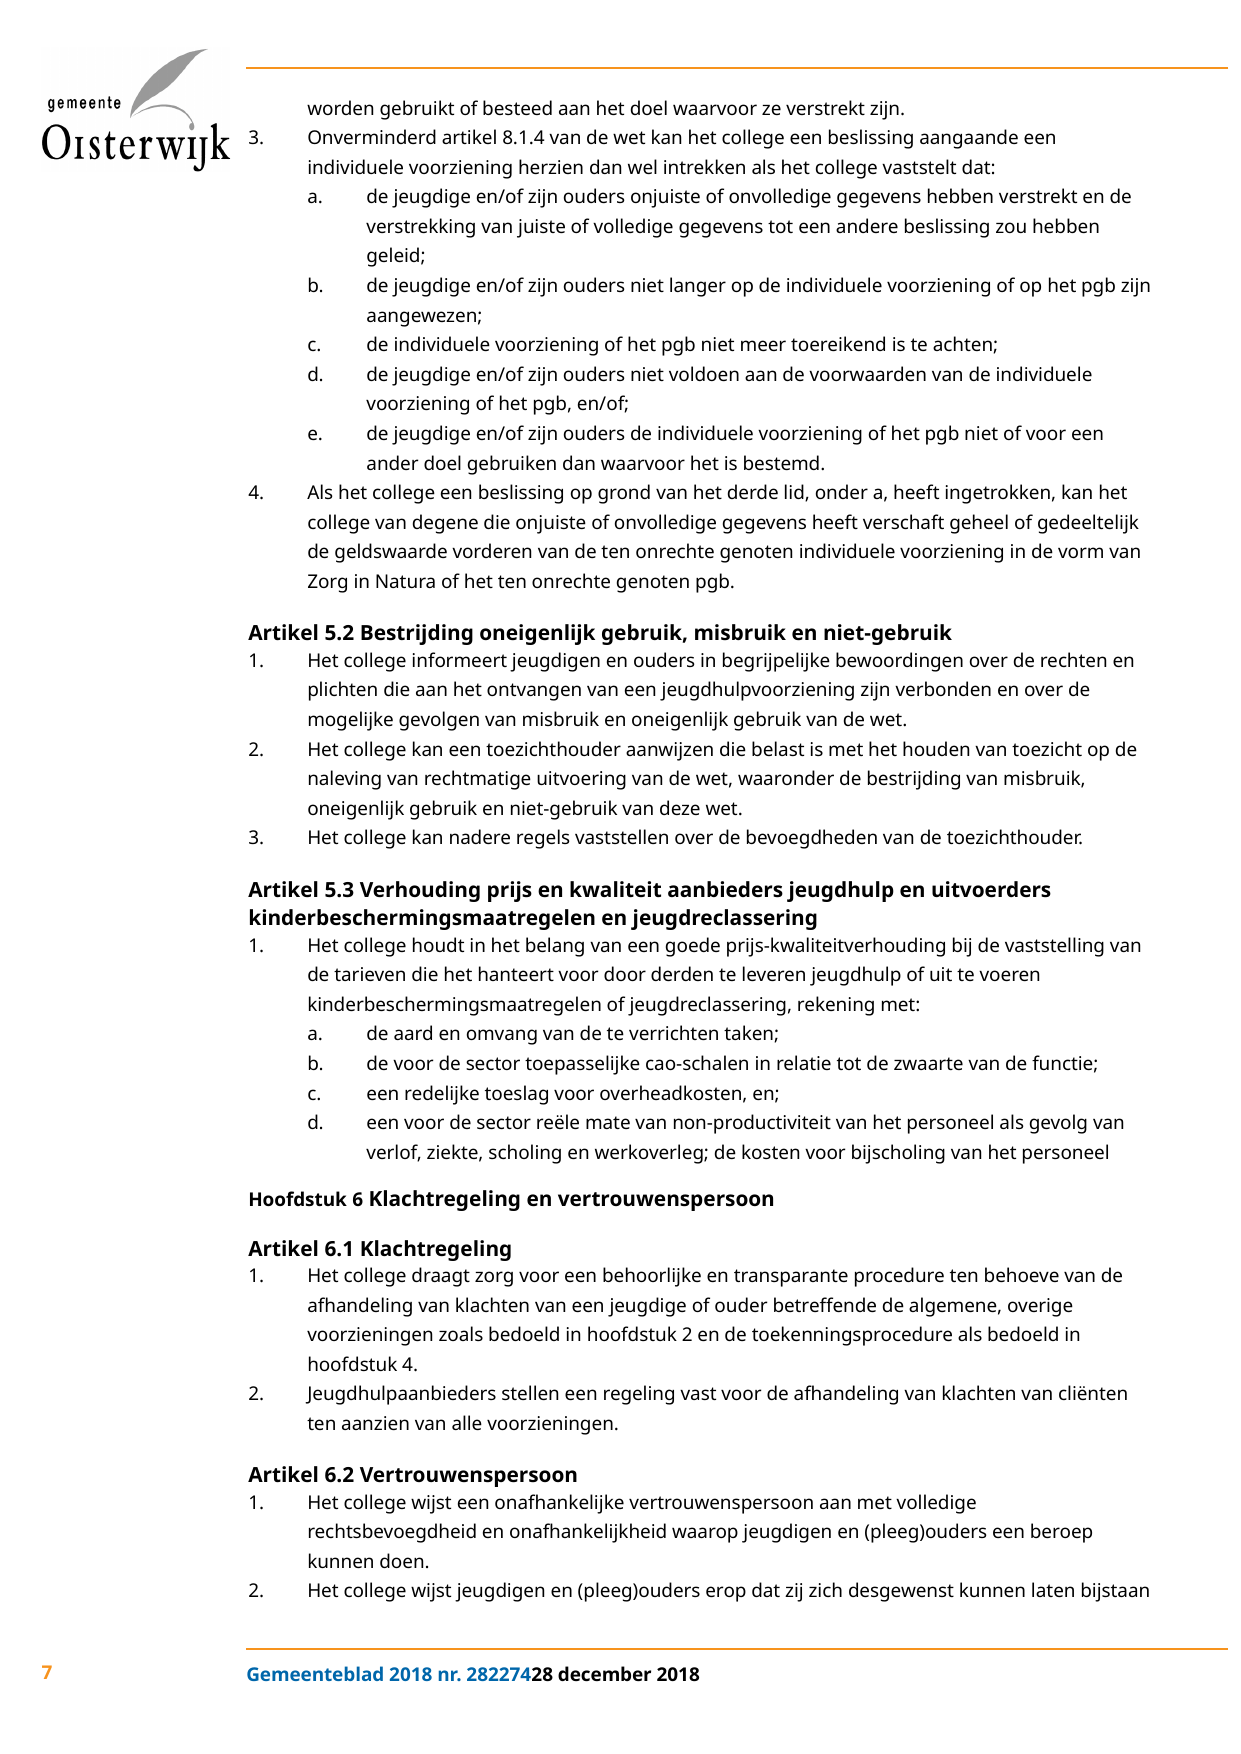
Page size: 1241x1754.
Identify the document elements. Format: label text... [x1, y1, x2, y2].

list de jeugdige en/of zijn ouders niet langer op de individuele voorziening of op het pgb zijn aangewezen; [307, 272, 1152, 328]
list Onverminderd artikel 8.1.4 van de wet kan het college een beslissing aangaande een individuele voorziening herzien dan wel intrekken als het college vaststelt dat: [248, 124, 1152, 180]
list Het college wijst een onafhankelijke vertrouwenspersoon aan met volledige rechtsbevoegdheid en onafhankelijkheid waarop jeugdigen en (pleeg)ouders een beroep kunnen doen. [248, 1489, 1152, 1574]
list de jeugdige en/of zijn ouders niet voldoen aan de voorwaarden van de individuele voorziening of het pgb, en/of; [307, 361, 1152, 416]
list de jeugdige en/of zijn ouders de individuele voorziening of het pgb niet of voor een ander doel gebruiken dan waarvoor het is bestemd. [307, 420, 1152, 476]
picture [41, 47, 231, 172]
list Het college informeert jeugdigen en ouders in begrijpelijke bewoordingen over de rechten en plichten die aan het ontvangen van een jeugdhulpvoorziening zijn verbonden en over de mogelijke gevolgen van misbruik en oneigenlijk gebruik van de wet. [248, 647, 1152, 732]
list de voor de sector toepasselijke cao-schalen in relatie tot de zwaarte van de functie; [307, 1050, 1152, 1076]
list Het college draagt zorg voor een behoorlijke en transparante procedure ten behoeve van de afhandeling van klachten van een jeugdige of ouder betreffende de algemene, overige voorzieningen zoals bedoeld in hoofdstuk 2 en de toekenningsprocedure als bedoeld in hoofdstuk 4. [248, 1262, 1152, 1377]
list een redelijke toeslag voor overheadkosten, en; [307, 1080, 1152, 1105]
list worden gebruikt of besteed aan het doel waarvoor ze verstrekt zijn. [248, 95, 1152, 121]
list Het college kan nadere regels vaststellen over de bevoegdheden van de toezichthouder. [248, 824, 1152, 850]
list de aard en omvang van de te verrichten taken; [307, 1021, 1152, 1046]
list een voor de sector reële mate van non-productiviteit van het personeel als gevolg van verlof, ziekte, scholing en werkoverleg; de kosten voor bijscholing van het personeel [307, 1109, 1152, 1164]
list Jeugdhulpaanbieders stellen een regeling vast voor de afhandeling van klachten van cliënten ten aanzien van alle voorzieningen. [248, 1381, 1152, 1436]
list Het college wijst jeugdigen en (pleeg)ouders erop dat zij zich desgewenst kunnen laten bijstaan [248, 1578, 1152, 1603]
text Hoofdstuk 6 Klachtregeling en vertrouwenspersoon [248, 1184, 1152, 1213]
list de individuele voorziening of het pgb niet meer toereikend is te achten; [307, 331, 1152, 357]
text Artikel 5.2 Bestrijding oneigenlijk gebruik, misbruik en niet-gebruik [248, 618, 1152, 647]
text Artikel 6.2 Vertrouwenspersoon [248, 1461, 1152, 1489]
list Het college houdt in het belang van een goede prijs-kwaliteitverhouding bij de vaststelling van de tarieven die het hanteert voor door derden te leveren jeugdhulp of uit te voeren kinderbeschermingsmaatregelen of jeugdreclassering, rekening met: [248, 932, 1152, 1017]
text Artikel 5.3 Verhouding prijs en kwaliteit aanbieders jeugdhulp en uitvoerders kinderbeschermingsmaatregelen en jeugdreclassering [248, 875, 1152, 932]
text Artikel 6.1 Klachtregeling [248, 1234, 1152, 1262]
list Als het college een beslissing op grond van het derde lid, onder a, heeft ingetrokken, kan het college van degene die onjuiste of onvolledige gegevens heeft verschaft geheel of gedeeltelijk de geldswaarde vorderen van de ten onrechte genoten individuele voorziening in de vorm van Zorg in Natura of het ten onrechte genoten pgb. [248, 479, 1152, 594]
list Het college kan een toezichthouder aanwijzen die belast is met het houden van toezicht op de naleving van rechtmatige uitvoering van de wet, waaronder de bestrijding van misbruik, oneigenlijk gebruik en niet-gebruik van deze wet. [248, 736, 1152, 821]
list de jeugdige en/of zijn ouders onjuiste of onvolledige gegevens hebben verstrekt en de verstrekking van juiste of volledige gegevens tot een andere beslissing zou hebben geleid; [307, 183, 1152, 268]
